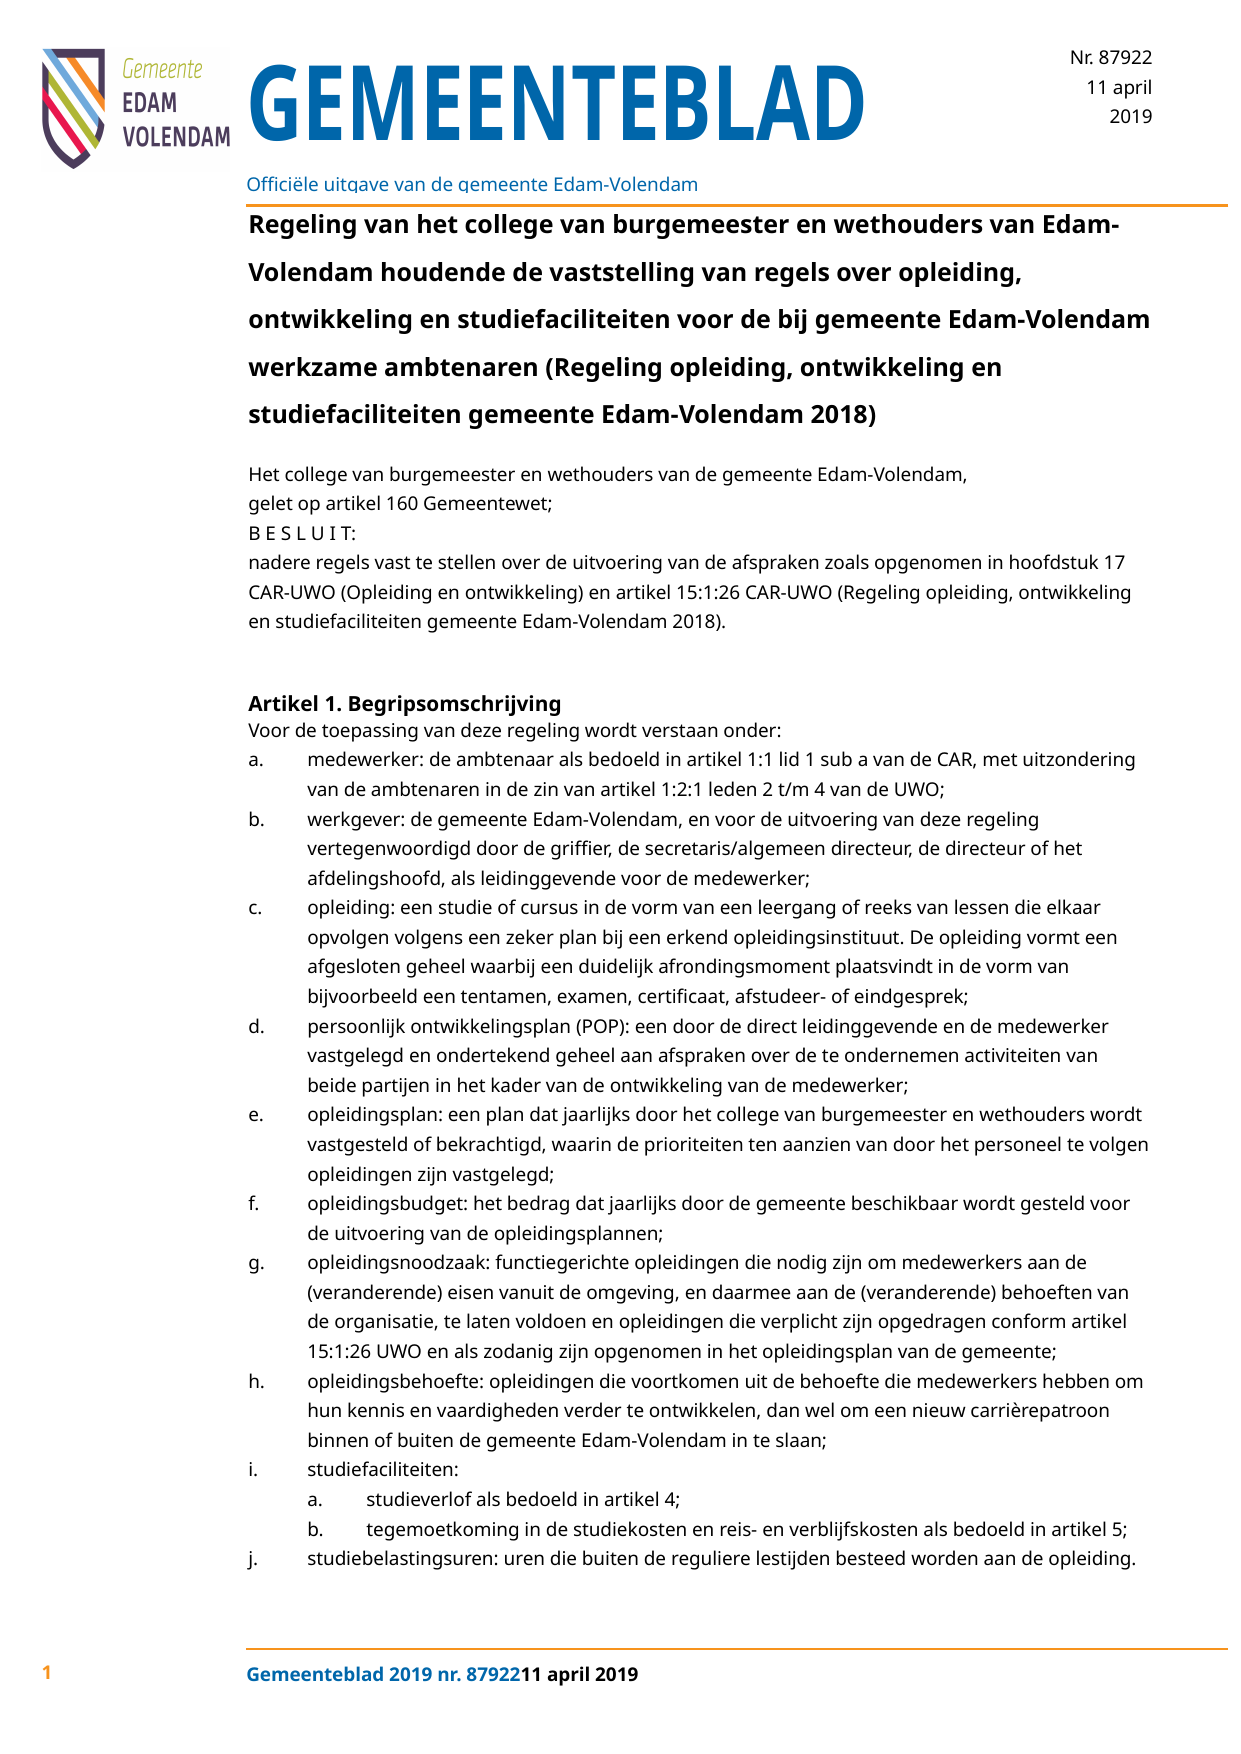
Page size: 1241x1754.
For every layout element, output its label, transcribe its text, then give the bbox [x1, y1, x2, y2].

text gelet op artikel 160 Gemeentewet; [248, 490, 1152, 516]
list opleidingsbudget: het bedrag dat jaarlijks door de gemeente beschikbaar wordt gesteld voor de uitvoering van de opleidingsplannen; [248, 1190, 1152, 1246]
list studiebelastingsuren: uren die buiten de reguliere lestijden besteed worden aan de opleiding. [248, 1545, 1152, 1571]
list opleidingsnoodzaak: functiegerichte opleidingen die nodig zijn om medewerkers aan de (veranderende) eisen vanuit de omgeving, en daarmee aan de (veranderende) behoeften van de organisatie, te laten voldoen en opleidingen die verplicht zijn opgedragen conform artikel 15:1:26 UWO en als zodanig zijn opgenomen in het opleidingsplan van de gemeente; [248, 1249, 1152, 1364]
list persoonlijk ontwikkelingsplan (POP): een door de direct leidinggevende en de medewerker vastgelegd en ondertekend geheel aan afspraken over de te ondernemen activiteiten van beide partijen in het kader van de ontwikkeling van de medewerker; [248, 1013, 1152, 1098]
list studieverlof als bedoeld in artikel 4; [307, 1486, 1152, 1512]
text B E S L U I T: [248, 520, 1152, 546]
list studiefaciliteiten: [248, 1457, 1152, 1482]
list opleidingsbehoefte: opleidingen die voortkomen uit de behoefte die medewerkers hebben om hun kennis en vaardigheden verder te ontwikkelen, dan wel om een nieuw carrièrepatroon binnen of buiten de gemeente Edam-Volendam in te slaan; [248, 1368, 1152, 1453]
text nadere regels vast te stellen over de uitvoering van de afspraken zoals opgenomen in hoofdstuk 17 CAR-UWO (Opleiding en ontwikkeling) en artikel 15:1:26 CAR-UWO (Regeling opleiding, ontwikkeling en studiefaciliteiten gemeente Edam-Volendam 2018). [248, 549, 1152, 634]
text Voor de toepassing van deze regeling wordt verstaan onder: [248, 717, 1152, 743]
list medewerker: de ambtenaar als bedoeld in artikel 1:1 lid 1 sub a van de CAR, met uitzondering van de ambtenaren in de zin van artikel 1:2:1 leden 2 t/m 4 van de UWO; [248, 747, 1152, 802]
text Het college van burgemeester en wethouders van de gemeente Edam-Volendam, [248, 461, 1152, 486]
list werkgever: de gemeente Edam-Volendam, en voor de uitvoering van deze regeling vertegenwoordigd door de griffier, de secretaris/algemeen directeur, de directeur of het afdelingshoofd, als leidinggevende voor de medewerker; [248, 806, 1152, 891]
text Artikel 1. Begripsomschrijving [248, 689, 1152, 717]
list opleiding: een studie of cursus in de vorm van een leergang of reeks van lessen die elkaar opvolgen volgens een zeker plan bij een erkend opleidingsinstituut. De opleiding vormt een afgesloten geheel waarbij een duidelijk afrondingsmoment plaatsvindt in de vorm van bijvoorbeeld een tentamen, examen, certificaat, afstudeer- of eindgesprek; [248, 894, 1152, 1009]
picture [41, 47, 231, 172]
text Regeling van het college van burgemeester en wethouders van Edam-Volendam houdende de vaststelling van regels over opleiding, ontwikkeling en studiefaciliteiten voor de bij gemeente Edam-Volendam werkzame ambtenaren (Regeling opleiding, ontwikkeling en studiefaciliteiten gemeente Edam-Volendam 2018) [248, 207, 1152, 431]
list tegemoetkoming in de studiekosten en reis- en verblijfskosten als bedoeld in artikel 5; [307, 1516, 1152, 1542]
list opleidingsplan: een plan dat jaarlijks door het college van burgemeester en wethouders wordt vastgesteld of bekrachtigd, waarin de prioriteiten ten aanzien van door het personeel te volgen opleidingen zijn vastgelegd; [248, 1102, 1152, 1187]
